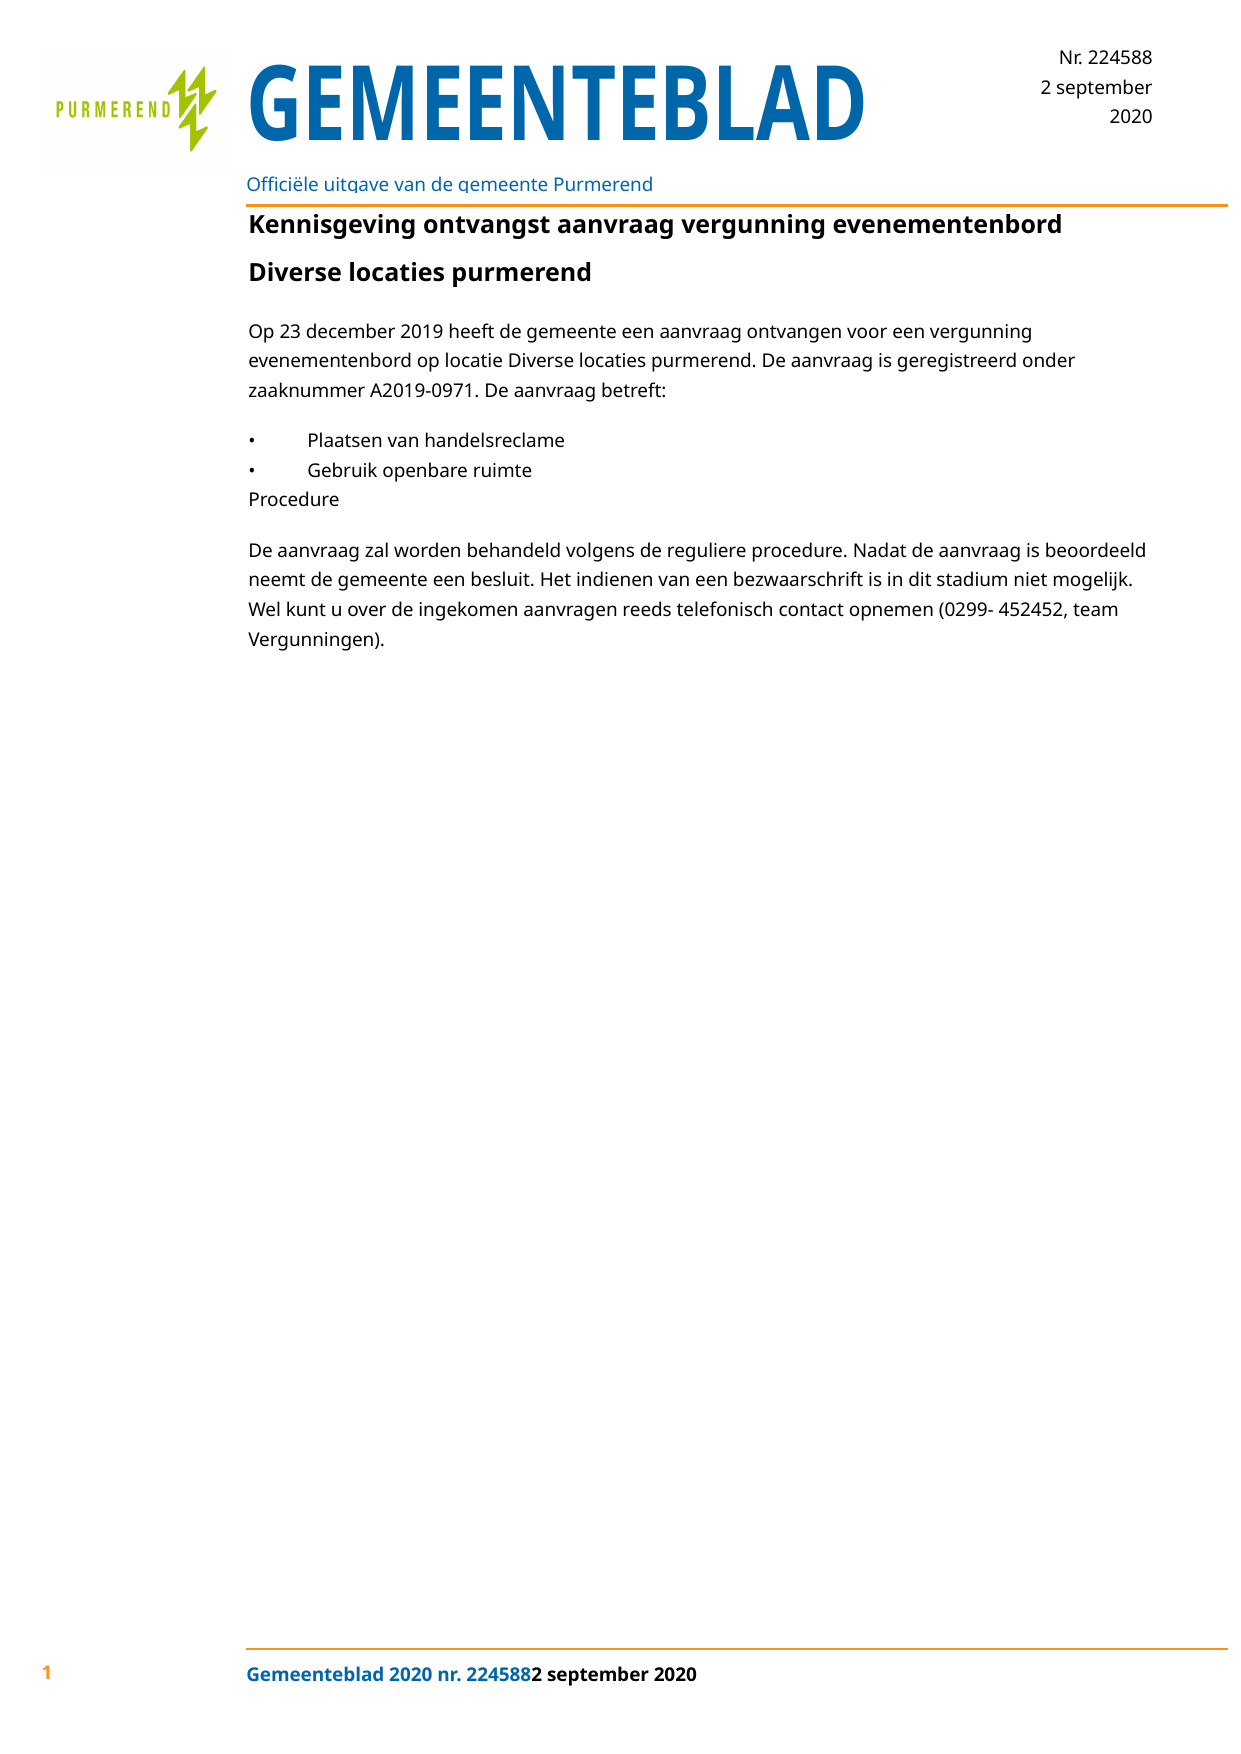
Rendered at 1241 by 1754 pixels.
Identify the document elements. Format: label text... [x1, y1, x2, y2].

text Op 23 december 2019 heeft de gemeente een aanvraag ontvangen voor een vergunning evenementenbord op locatie Diverse locaties purmerend. De aanvraag is geregistreerd onder zaaknummer A2019-0971. De aanvraag betreft: [248, 318, 1152, 403]
picture [41, 47, 231, 172]
text Kennisgeving ontvangst aanvraag vergunning evenementenbord Diverse locaties purmerend [248, 207, 1152, 288]
list Gebruik openbare ruimte [248, 457, 1152, 483]
text De aanvraag zal worden behandeld volgens de reguliere procedure. Nadat de aanvraag is beoordeeld neemt de gemeente een besluit. Het indienen van een bezwaarschrift is in dit stadium niet mogelijk. Wel kunt u over de ingekomen aanvragen reeds telefonisch contact opnemen (0299- 452452, team Vergunningen). [248, 537, 1152, 652]
text Procedure [248, 487, 1152, 512]
list Plaatsen van handelsreclame [248, 427, 1152, 453]
